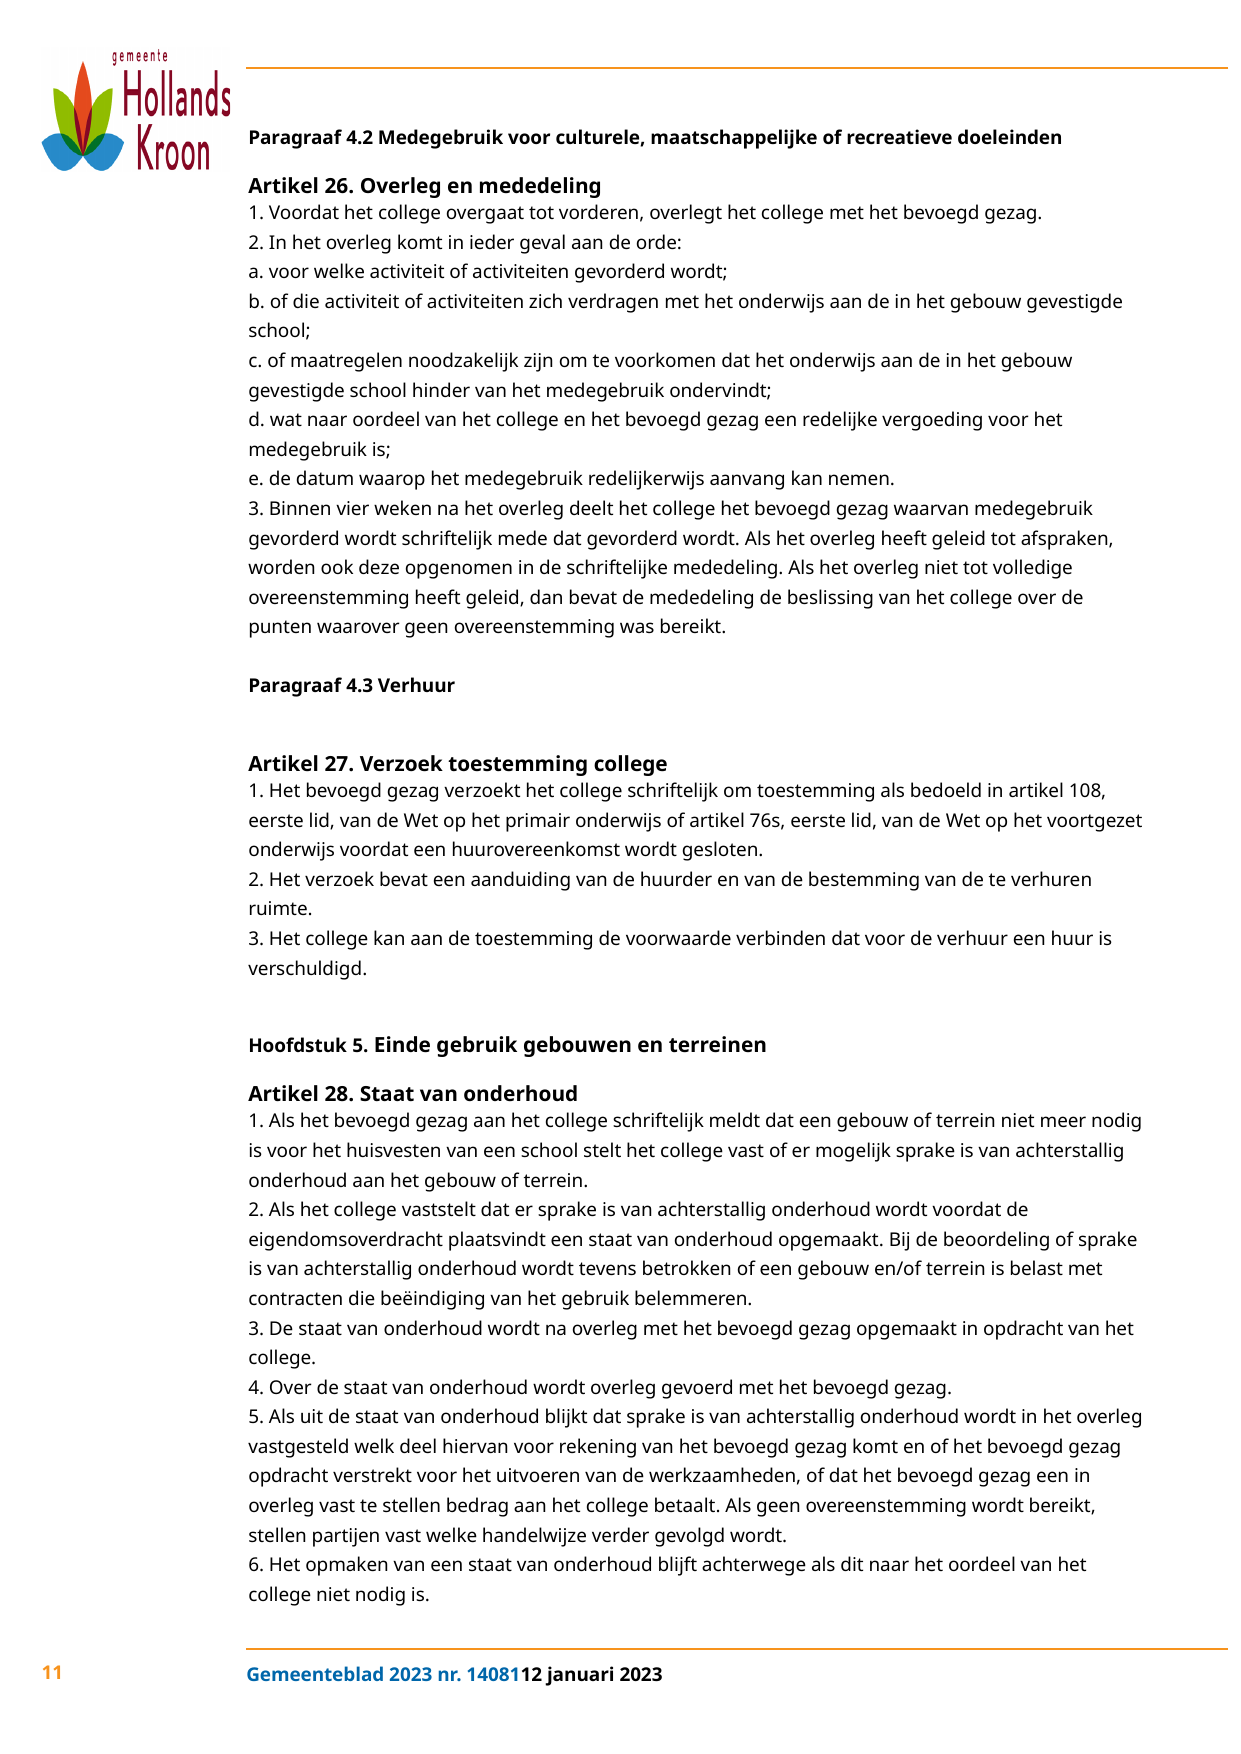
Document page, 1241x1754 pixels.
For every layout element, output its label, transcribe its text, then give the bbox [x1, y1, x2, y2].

text 1. Als het bevoegd gezag aan het college schriftelijk meldt dat een gebouw of terrein niet meer nodig is voor het huisvesten van een school stelt het college vast of er mogelijk sprake is van achterstallig onderhoud aan het gebouw of terrein. [248, 1108, 1152, 1193]
text 6. Het opmaken van een staat van onderhoud blijft achterwege als dit naar het oordeel van het college niet nodig is. [248, 1551, 1152, 1607]
text 2. Als het college vaststelt dat er sprake is van achterstallig onderhoud wordt voordat de eigendomsoverdracht plaatsvindt een staat van onderhoud opgemaakt. Bij de beoordeling of sprake is van achterstallig onderhoud wordt tevens betrokken of een gebouw en/of terrein is belast met contracten die beëindiging van het gebruik belemmeren. [248, 1196, 1152, 1311]
text 4. Over de staat van onderhoud wordt overleg gevoerd met het bevoegd gezag. [248, 1374, 1152, 1400]
text a. voor welke activiteit of activiteiten gevorderd wordt; [248, 258, 1152, 284]
text Paragraaf 4.2 Medegebruik voor culturele, maatschappelijke of recreatieve doeleinden [248, 124, 1152, 150]
text 2. Het verzoek bevat een aanduiding van de huurder en van de bestemming van de te verhuren ruimte. [248, 866, 1152, 921]
text 3. Binnen vier weken na het overleg deelt het college het bevoegd gezag waarvan medegebruik gevorderd wordt schriftelijk mede dat gevorderd wordt. Als het overleg heeft geleid tot afspraken, worden ook deze opgenomen in de schriftelijke mededeling. Als het overleg niet tot volledige overeenstemming heeft geleid, dan bevat de mededeling de beslissing van het college over de punten waarover geen overeenstemming was bereikt. [248, 495, 1152, 639]
text c. of maatregelen noodzakelijk zijn om te voorkomen dat het onderwijs aan de in het gebouw gevestigde school hinder van het medegebruik ondervindt; [248, 347, 1152, 403]
text b. of die activiteit of activiteiten zich verdragen met het onderwijs aan de in het gebouw gevestigde school; [248, 288, 1152, 343]
text Artikel 27. Verzoek toestemming college [248, 749, 1152, 777]
text 1. Het bevoegd gezag verzoekt het college schriftelijk om toestemming als bedoeld in artikel 108, eerste lid, van de Wet op het primair onderwijs of artikel 76s, eerste lid, van de Wet op het voortgezet onderwijs voordat een huurovereenkomst wordt gesloten. [248, 777, 1152, 862]
text 1. Voordat het college overgaat tot vorderen, overlegt het college met het bevoegd gezag. [248, 199, 1152, 225]
text Paragraaf 4.3 Verhuur [248, 673, 1152, 698]
text Hoofdstuk 5. Einde gebruik gebouwen en terreinen [248, 1030, 1152, 1058]
text 2. In het overleg komt in ieder geval aan de orde: [248, 229, 1152, 255]
text 5. Als uit de staat van onderhoud blijkt dat sprake is van achterstallig onderhoud wordt in het overleg vastgesteld welk deel hiervan voor rekening van het bevoegd gezag komt en of het bevoegd gezag opdracht verstrekt voor het uitvoeren van de werkzaamheden, of dat het bevoegd gezag een in overleg vast te stellen bedrag aan het college betaalt. Als geen overeenstemming wordt bereikt, stellen partijen vast welke handelwijze verder gevolgd wordt. [248, 1403, 1152, 1548]
text e. de datum waarop het medegebruik redelijkerwijs aanvang kan nemen. [248, 466, 1152, 491]
text Artikel 28. Staat van onderhoud [248, 1079, 1152, 1108]
text 3. De staat van onderhoud wordt na overleg met het bevoegd gezag opgemaakt in opdracht van het college. [248, 1315, 1152, 1370]
picture [41, 47, 231, 172]
text d. wat naar oordeel van het college en het bevoegd gezag een redelijke vergoeding voor het medegebruik is; [248, 406, 1152, 462]
text Artikel 26. Overleg en mededeling [248, 171, 1152, 199]
text 3. Het college kan aan de toestemming de voorwaarde verbinden dat voor de verhuur een huur is verschuldigd. [248, 925, 1152, 981]
